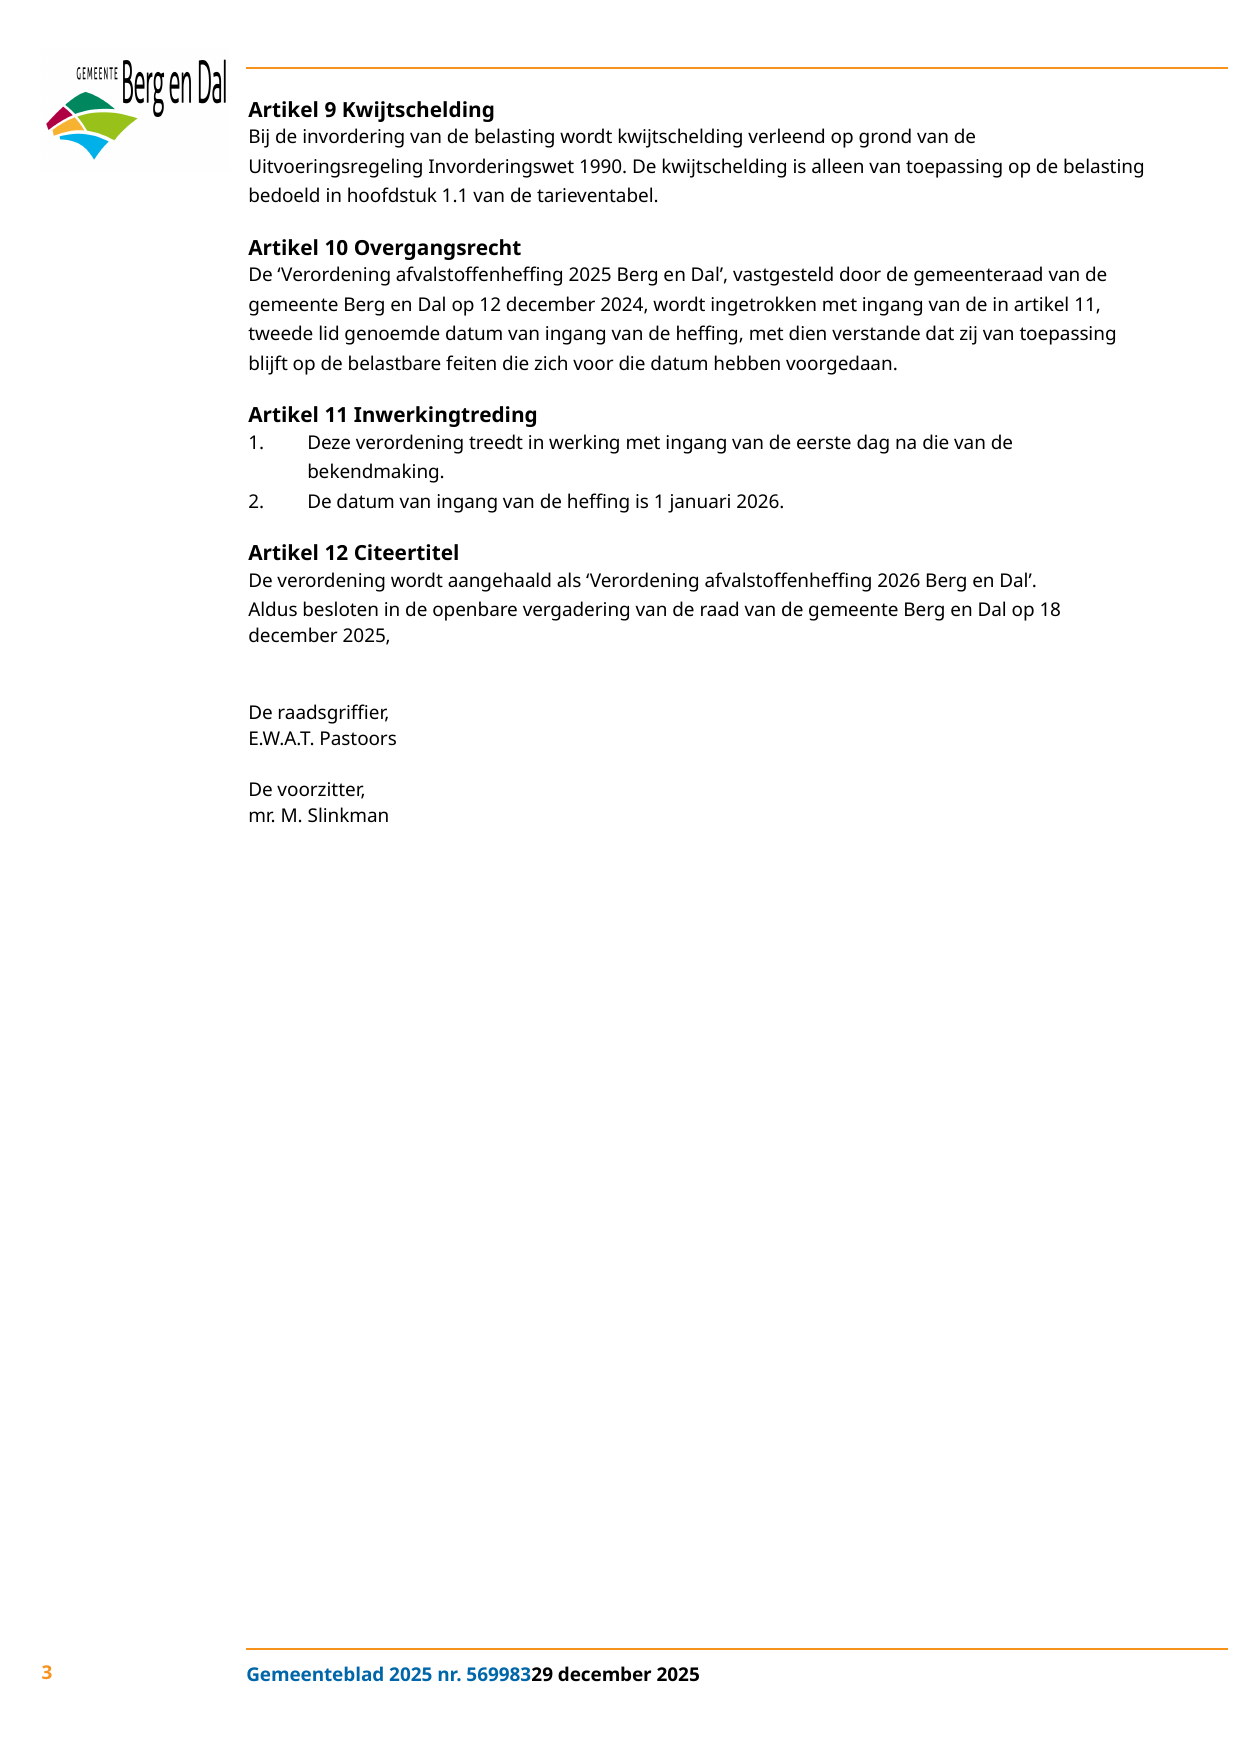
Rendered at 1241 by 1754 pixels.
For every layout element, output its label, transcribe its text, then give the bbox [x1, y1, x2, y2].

list De datum van ingang van de heffing is 1 januari 2026. [248, 488, 1152, 514]
text Artikel 10 Overgangsrecht [248, 233, 1152, 261]
list Deze verordening treedt in werking met ingang van de eerste dag na die van de bekendmaking. [248, 429, 1152, 484]
text De verordening wordt aangehaald als ‘Verordening afvalstoffenheffing 2026 Berg en Dal’. [248, 567, 1152, 593]
text De voorzitter, [248, 777, 1152, 802]
text Artikel 12 Citeertitel [248, 538, 1152, 567]
text Artikel 9 Kwijtschelding [248, 95, 1152, 123]
text De raadsgriffier, [248, 699, 1152, 725]
text mr. M. Slinkman [248, 802, 1152, 828]
text Bij de invordering van de belasting wordt kwijtschelding verleend op grond van de Uitvoeringsregeling Invorderingswet 1990. De kwijtschelding is alleen van toepassing op de belasting bedoeld in hoofdstuk 1.1 van de tarieventabel. [248, 123, 1152, 208]
text De ‘Verordening afvalstoffenheffing 2025 Berg en Dal’, vastgesteld door de gemeenteraad van de gemeente Berg en Dal op 12 december 2024, wordt ingetrokken met ingang van de in artikel 11, tweede lid genoemde datum van ingang van de heffing, met dien verstande dat zij van toepassing blijft op de belastbare feiten die zich voor die datum hebben voorgedaan. [248, 261, 1152, 376]
text Artikel 11 Inwerkingtreding [248, 400, 1152, 429]
text Aldus besloten in de openbare vergadering van de raad van de gemeente Berg en Dal op 18 december 2025, [248, 596, 1152, 648]
picture [41, 47, 231, 172]
text E.W.A.T. Pastoors [248, 725, 1152, 751]
